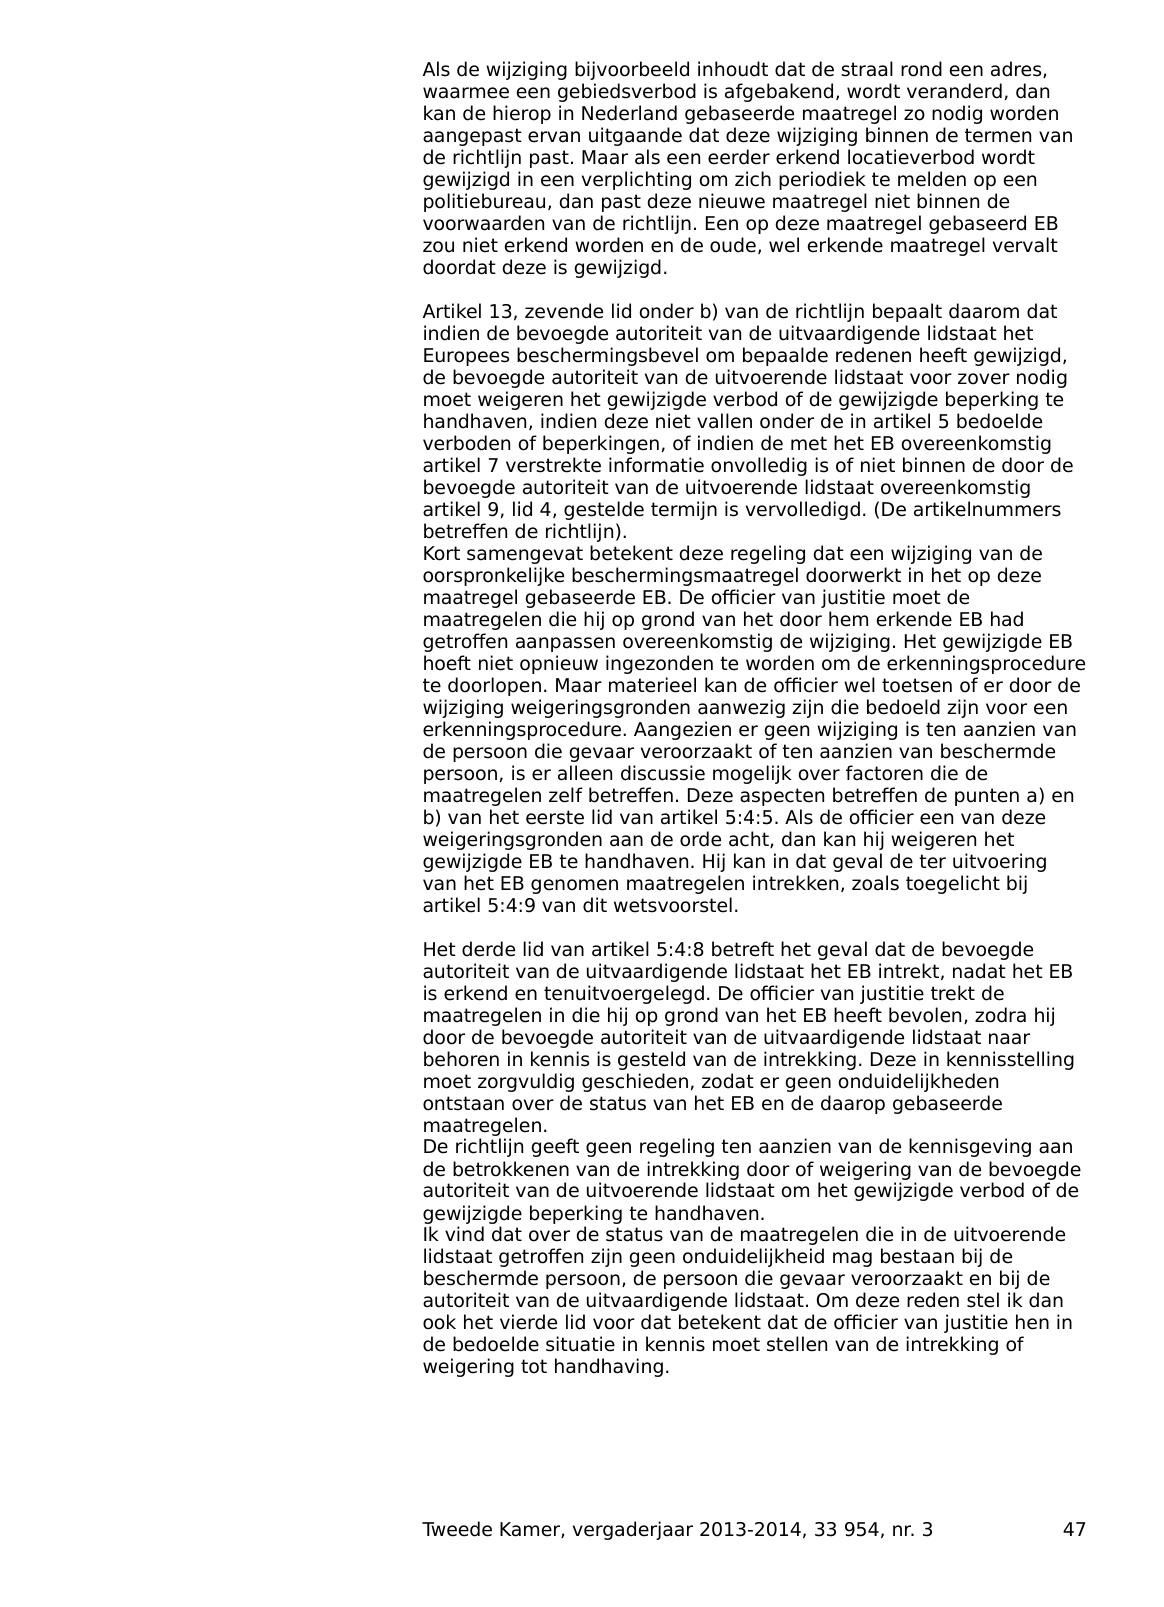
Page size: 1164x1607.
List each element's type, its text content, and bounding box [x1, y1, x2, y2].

text De richtlijn geeft geen regeling ten aanzien van de kennisgeving aan de betrokkenen van de intrekking door of weigering van de bevoegde autoriteit van de uitvoerende lidstaat om het gewijzigde verbod of de gewijzigde beperking te handhaven. [422, 1136, 1087, 1224]
text Artikel 13, zevende lid onder b) van de richtlijn bepaalt daarom dat indien de bevoegde autoriteit van de uitvaardigende lidstaat het Europees beschermingsbevel om bepaalde redenen heeft gewijzigd, de bevoegde autoriteit van de uitvoerende lidstaat voor zover nodig moet weigeren het gewijzigde verbod of de gewijzigde beperking te handhaven, indien deze niet vallen onder de in artikel 5 bedoelde verboden of beperkingen, of indien de met het EB overeenkomstig artikel 7 verstrekte informatie onvolledig is of niet binnen de door de bevoegde autoriteit van de uitvoerende lidstaat overeenkomstig artikel 9, lid 4, gestelde termijn is vervolledigd. (De artikelnummers betreffen de richtlijn). [422, 301, 1087, 543]
text Kort samengevat betekent deze regeling dat een wijziging van de oorspronkelijke beschermingsmaatregel doorwerkt in het op deze maatregel gebaseerde EB. De officier van justitie moet de maatregelen die hij op grond van het door hem erkende EB had getroffen aanpassen overeenkomstig de wijziging. Het gewijzigde EB hoeft niet opnieuw ingezonden te worden om de erkenningsprocedure te doorlopen. Maar materieel kan de officier wel toetsen of er door de wijziging weigeringsgronden aanwezig zijn die bedoeld zijn voor een erkenningsprocedure. Aangezien er geen wijziging is ten aanzien van de persoon die gevaar veroorzaakt of ten aanzien van beschermde persoon, is er alleen discussie mogelijk over factoren die de maatregelen zelf betreffen. Deze aspecten betreffen de punten a) en b) van het eerste lid van artikel 5:4:5. Als de officier een van deze weigeringsgronden aan de orde acht, dan kan hij weigeren het gewijzigde EB te handhaven. Hij kan in dat geval de ter uitvoering van het EB genomen maatregelen intrekken, zoals toegelicht bij artikel 5:4:9 van dit wetsvoorstel. [422, 543, 1087, 916]
text Als de wijziging bijvoorbeeld inhoudt dat de straal rond een adres, waarmee een gebiedsverbod is afgebakend, wordt veranderd, dan kan de hierop in Nederland gebaseerde maatregel zo nodig worden aangepast ervan uitgaande dat deze wijziging binnen de termen van de richtlijn past. Maar als een eerder erkend locatieverbod wordt gewijzigd in een verplichting om zich periodiek te melden op een politiebureau, dan past deze nieuwe maatregel niet binnen de voorwaarden van de richtlijn. Een op deze maatregel gebaseerd EB zou niet erkend worden en de oude, wel erkende maatregel vervalt doordat deze is gewijzigd. [422, 59, 1087, 279]
text Ik vind dat over de status van de maatregelen die in de uitvoerende lidstaat getroffen zijn geen onduidelijkheid mag bestaan bij de beschermde persoon, de persoon die gevaar veroorzaakt en bij de autoriteit van de uitvaardigende lidstaat. Om deze reden stel ik dan ook het vierde lid voor dat betekent dat de officier van justitie hen in de bedoelde situatie in kennis moet stellen van de intrekking of weigering tot handhaving. [422, 1224, 1087, 1378]
text Het derde lid van artikel 5:4:8 betreft het geval dat de bevoegde autoriteit van de uitvaardigende lidstaat het EB intrekt, nadat het EB is erkend en tenuitvoergelegd. De officier van justitie trekt de maatregelen in die hij op grond van het EB heeft bevolen, zodra hij door de bevoegde autoriteit van de uitvaardigende lidstaat naar behoren in kennis is gesteld van de intrekking. Deze in kennisstelling moet zorgvuldig geschieden, zodat er geen onduidelijkheden ontstaan over de status van het EB en de daarop gebaseerde maatregelen. [422, 939, 1087, 1136]
